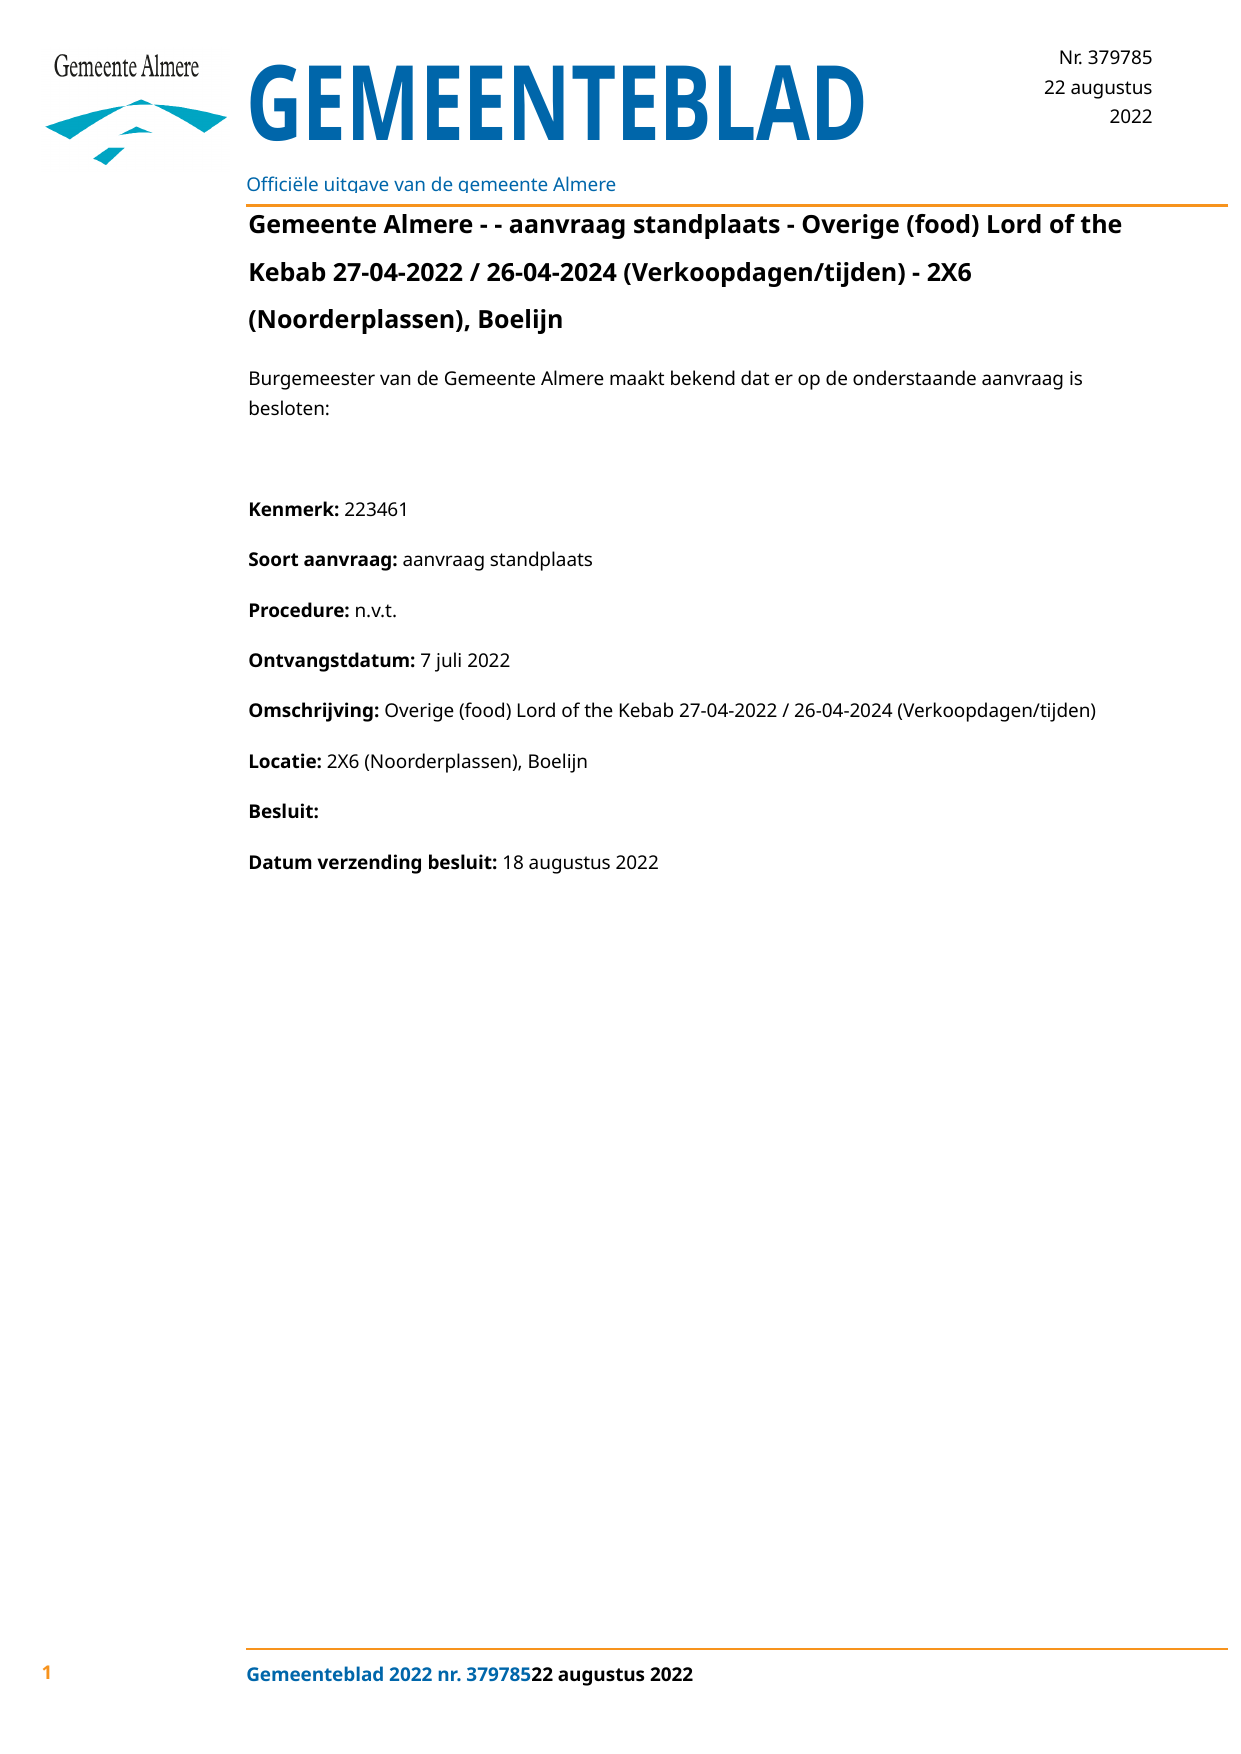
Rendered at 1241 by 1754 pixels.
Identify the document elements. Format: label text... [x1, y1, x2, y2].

picture [41, 47, 231, 172]
text Gemeente Almere - - aanvraag standplaats - Overige (food) Lord of the Kebab 27-04-2022 / 26-04-2024 (Verkoopdagen/tijden) - 2X6 (Noorderplassen), Boelijn [248, 207, 1152, 336]
text Omschrijving: Overige (food) Lord of the Kebab 27-04-2022 / 26-04-2024 (Verkoopdagen/tijden) [248, 698, 1152, 723]
text Soort aanvraag: aanvraag standplaats [248, 546, 1152, 572]
text Ontvangstdatum: 7 juli 2022 [248, 647, 1152, 673]
text Burgemeester van de Gemeente Almere maakt bekend dat er op de onderstaande aanvraag is besloten: [248, 366, 1152, 421]
text Besluit: [248, 798, 1152, 824]
text Datum verzending besluit: 18 augustus 2022 [248, 849, 1152, 874]
text Procedure: n.v.t. [248, 597, 1152, 622]
text Locatie: 2X6 (Noorderplassen), Boelijn [248, 748, 1152, 774]
text Kenmerk: 223461 [248, 496, 1152, 522]
